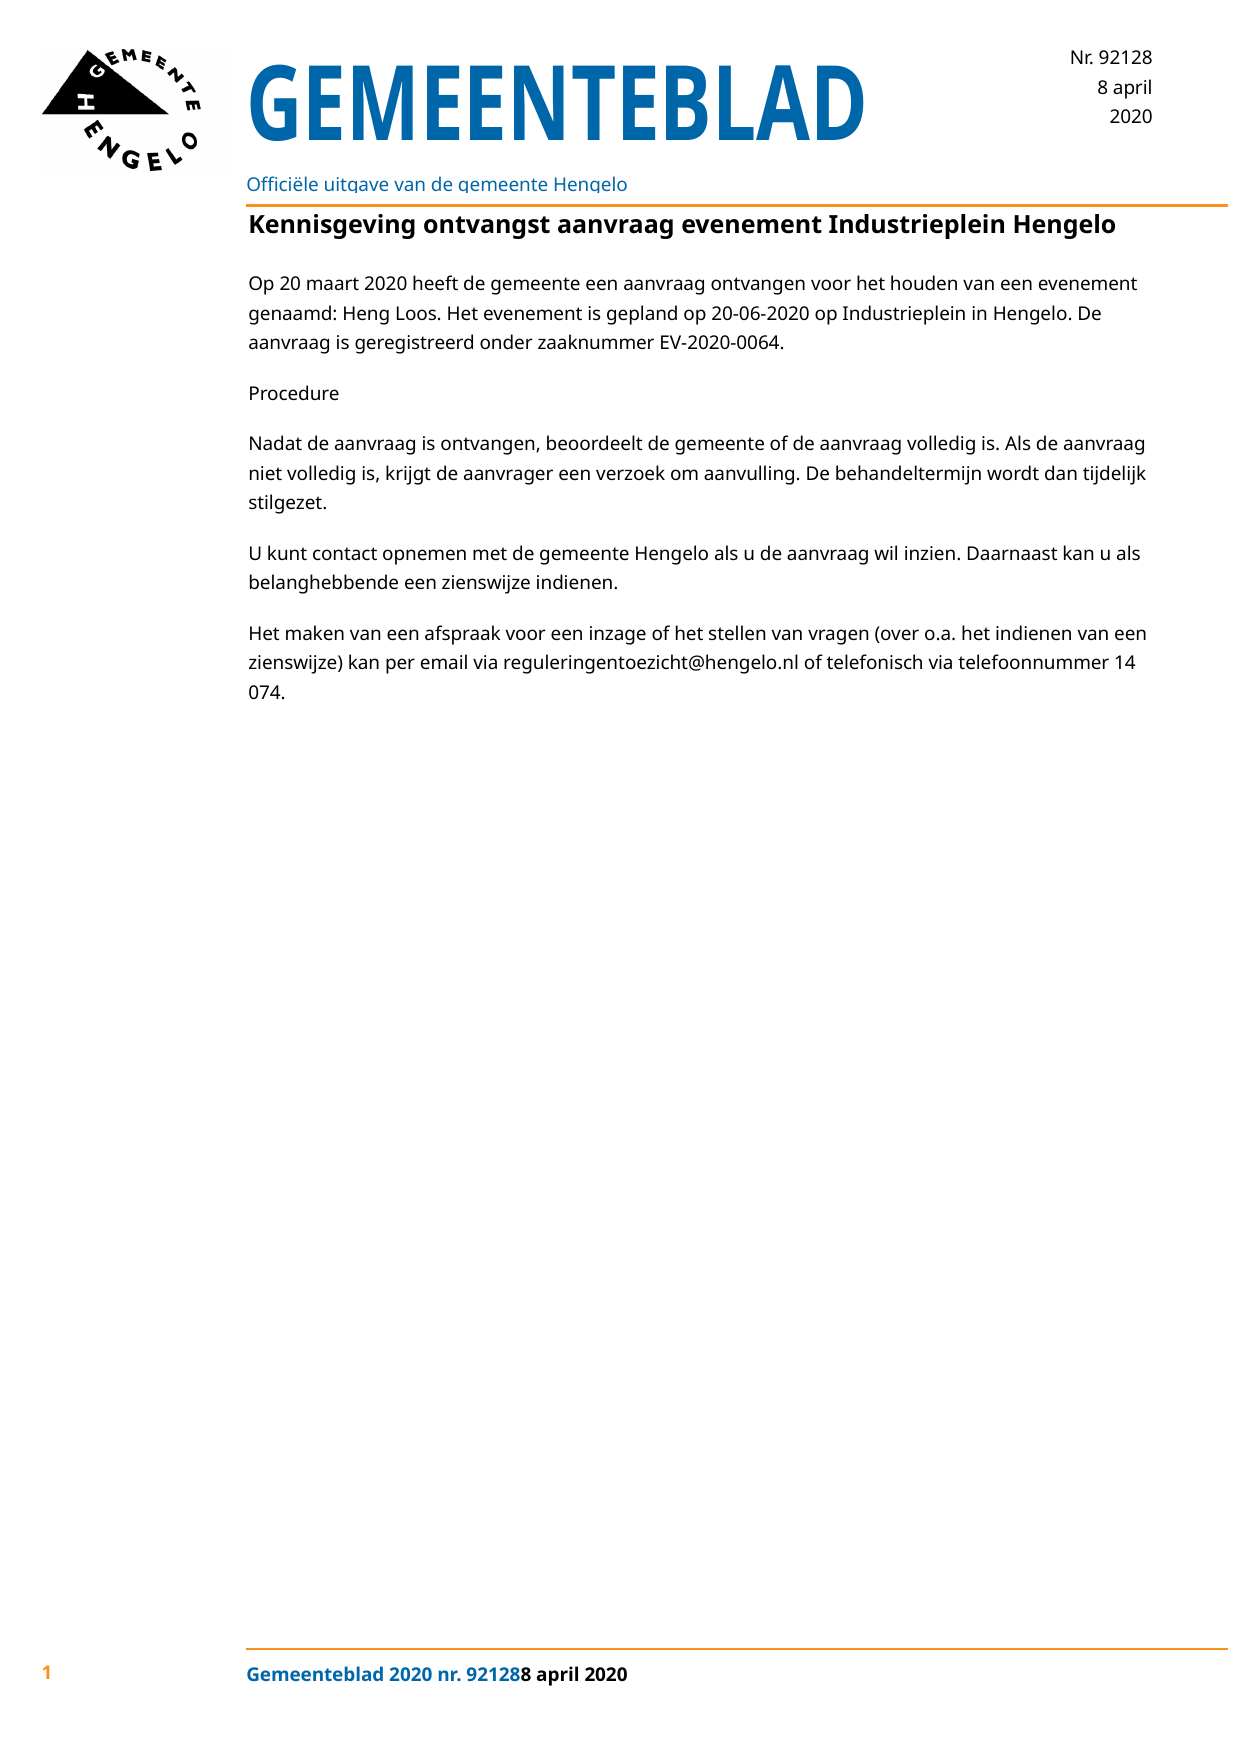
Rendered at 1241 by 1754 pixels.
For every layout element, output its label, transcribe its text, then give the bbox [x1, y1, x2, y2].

text Procedure [248, 380, 1152, 406]
text Nadat de aanvraag is ontvangen, beoordeelt de gemeente of de aanvraag volledig is. Als de aanvraag niet volledig is, krijgt de aanvrager een verzoek om aanvulling. De behandeltermijn wordt dan tijdelijk stilgezet. [248, 430, 1152, 515]
text Kennisgeving ontvangst aanvraag evenement Industrieplein Hengelo [248, 207, 1152, 241]
text Op 20 maart 2020 heeft de gemeente een aanvraag ontvangen voor het houden van een evenement genaamd: Heng Loos. Het evenement is gepland op 20-06-2020 op Industrieplein in Hengelo. De aanvraag is geregistreerd onder zaaknummer EV-2020-0064. [248, 270, 1152, 355]
text U kunt contact opnemen met de gemeente Hengelo als u de aanvraag wil inzien. Daarnaast kan u als belanghebbende een zienswijze indienen. [248, 540, 1152, 595]
picture [41, 47, 231, 172]
text Het maken van een afspraak voor een inzage of het stellen van vragen (over o.a. het indienen van een zienswijze) kan per email via reguleringentoezicht@hengelo.nl of telefonisch via telefoonnummer 14 074. [248, 620, 1152, 705]
